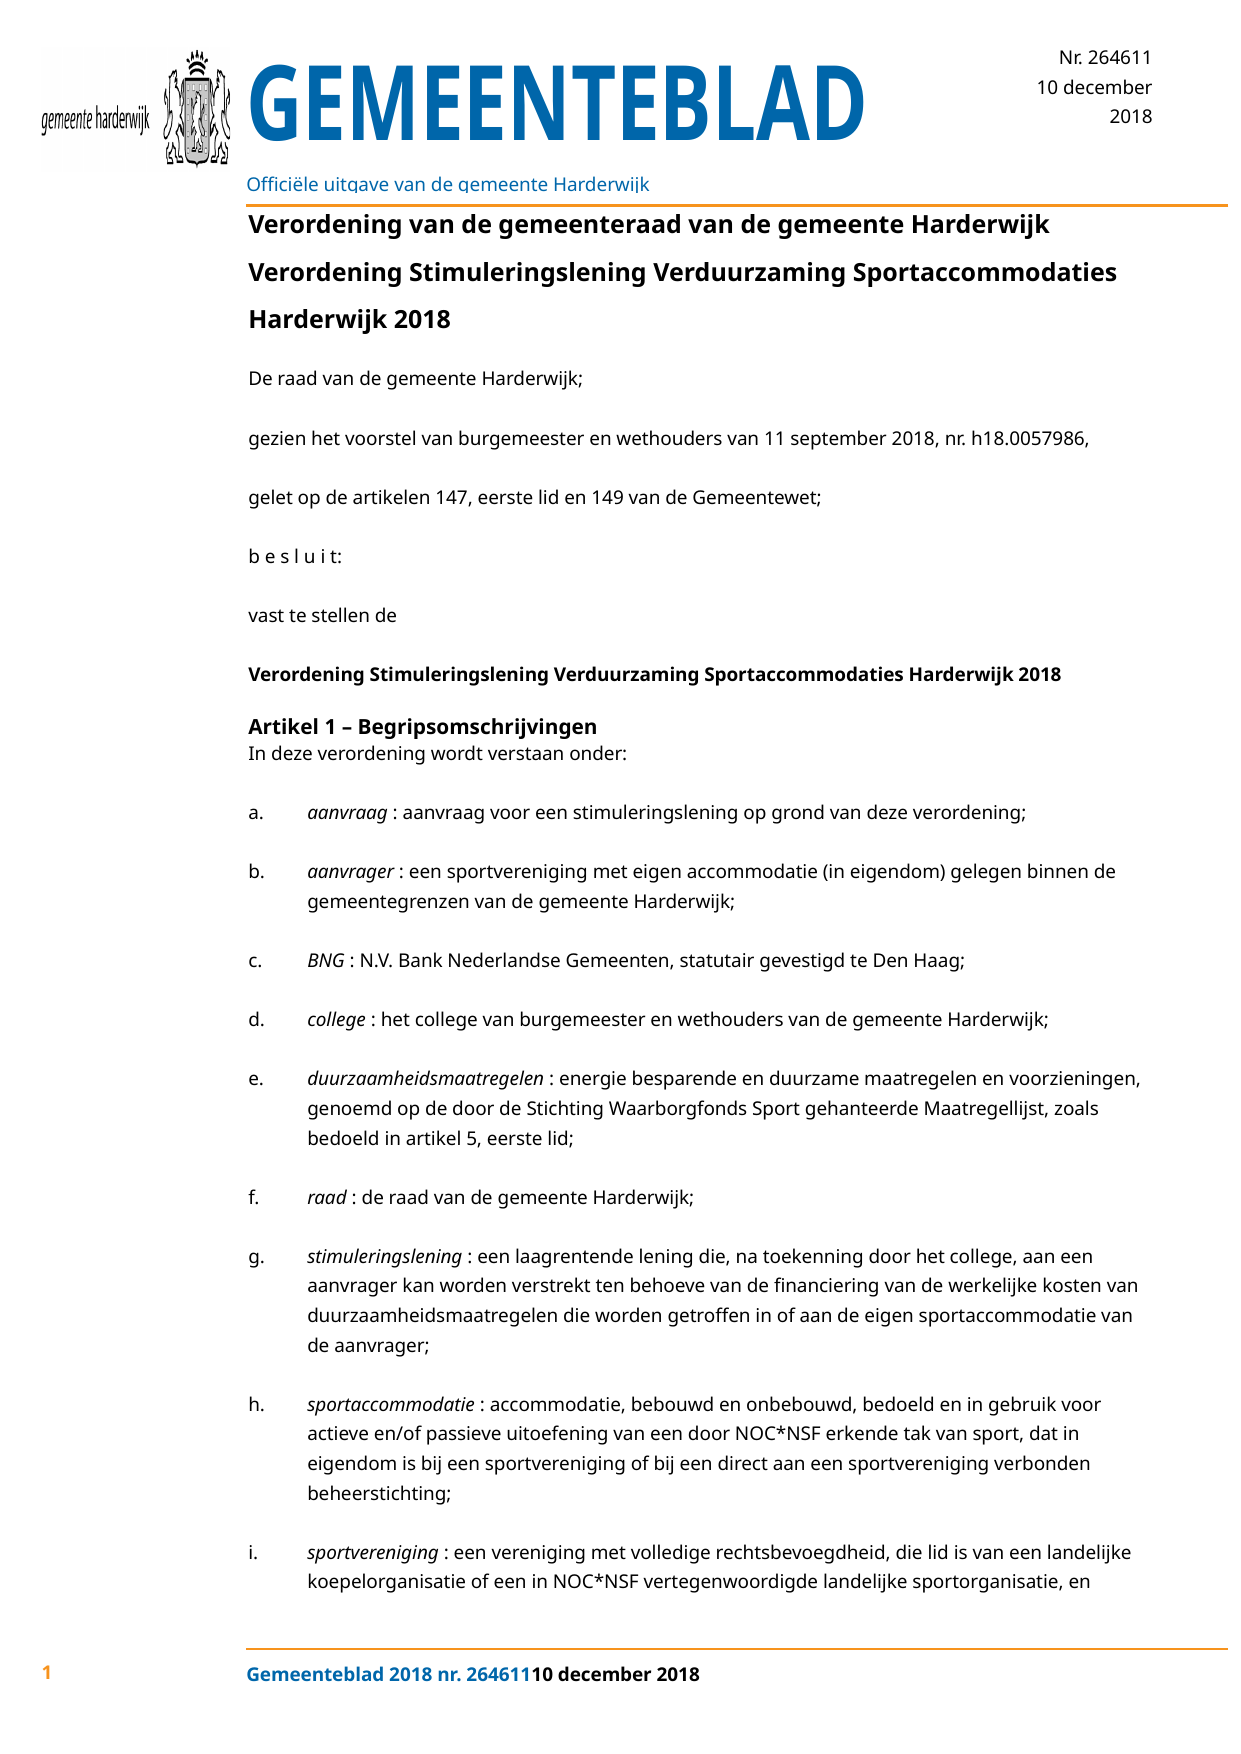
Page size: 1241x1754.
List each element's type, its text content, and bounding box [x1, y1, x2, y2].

text De raad van de gemeente Harderwijk; [248, 366, 1152, 391]
list duurzaamheidsmaatregelen : energie besparende en duurzame maatregelen en voorzieningen, genoemd op de door de Stichting Waarborgfonds Sport gehanteerde Maatregellijst, zoals bedoeld in artikel 5, eerste lid; [248, 1066, 1152, 1151]
text Verordening van de gemeenteraad van de gemeente Harderwijk Verordening Stimuleringslening Verduurzaming Sportaccommodaties Harderwijk 2018 [248, 207, 1152, 336]
list stimuleringslening : een laagrentende lening die, na toekenning door het college, aan een aanvrager kan worden verstrekt ten behoeve van de financiering van de werkelijke kosten van duurzaamheidsmaatregelen die worden getroffen in of aan de eigen sportaccommodatie van de aanvrager; [248, 1243, 1152, 1358]
list sportaccommodatie : accommodatie, bebouwd en onbebouwd, bedoeld en in gebruik voor actieve en/of passieve uitoefening van een door NOC*NSF erkende tak van sport, dat in eigendom is bij een sportvereniging of bij een direct aan een sportvereniging verbonden beheerstichting; [248, 1391, 1152, 1506]
text b e s l u i t: [248, 543, 1152, 569]
text In deze verordening wordt verstaan onder: [248, 740, 1152, 766]
list aanvrager : een sportvereniging met eigen accommodatie (in eigendom) gelegen binnen de gemeentegrenzen van de gemeente Harderwijk; [248, 858, 1152, 914]
text gezien het voorstel van burgemeester en wethouders van 11 september 2018, nr. h18.0057986, [248, 425, 1152, 450]
picture [41, 47, 231, 172]
list BNG : N.V. Bank Nederlandse Gemeenten, statutair gevestigd te Den Haag; [248, 947, 1152, 973]
text vast te stellen de [248, 602, 1152, 628]
list aanvraag : aanvraag voor een stimuleringslening op grond van deze verordening; [248, 799, 1152, 825]
text gelet op de artikelen 147, eerste lid en 149 van de Gemeentewet; [248, 484, 1152, 509]
text Artikel 1 – Begripsomschrijvingen [248, 712, 1152, 740]
list college : het college van burgemeester en wethouders van de gemeente Harderwijk; [248, 1006, 1152, 1032]
list raad : de raad van de gemeente Harderwijk; [248, 1184, 1152, 1210]
list sportvereniging : een vereniging met volledige rechtsbevoegdheid, die lid is van een landelijke koepelorganisatie of een in NOC*NSF vertegenwoordigde landelijke sportorganisatie, en [248, 1539, 1152, 1594]
text Verordening Stimuleringslening Verduurzaming Sportaccommodaties Harderwijk 2018 [248, 661, 1152, 687]
